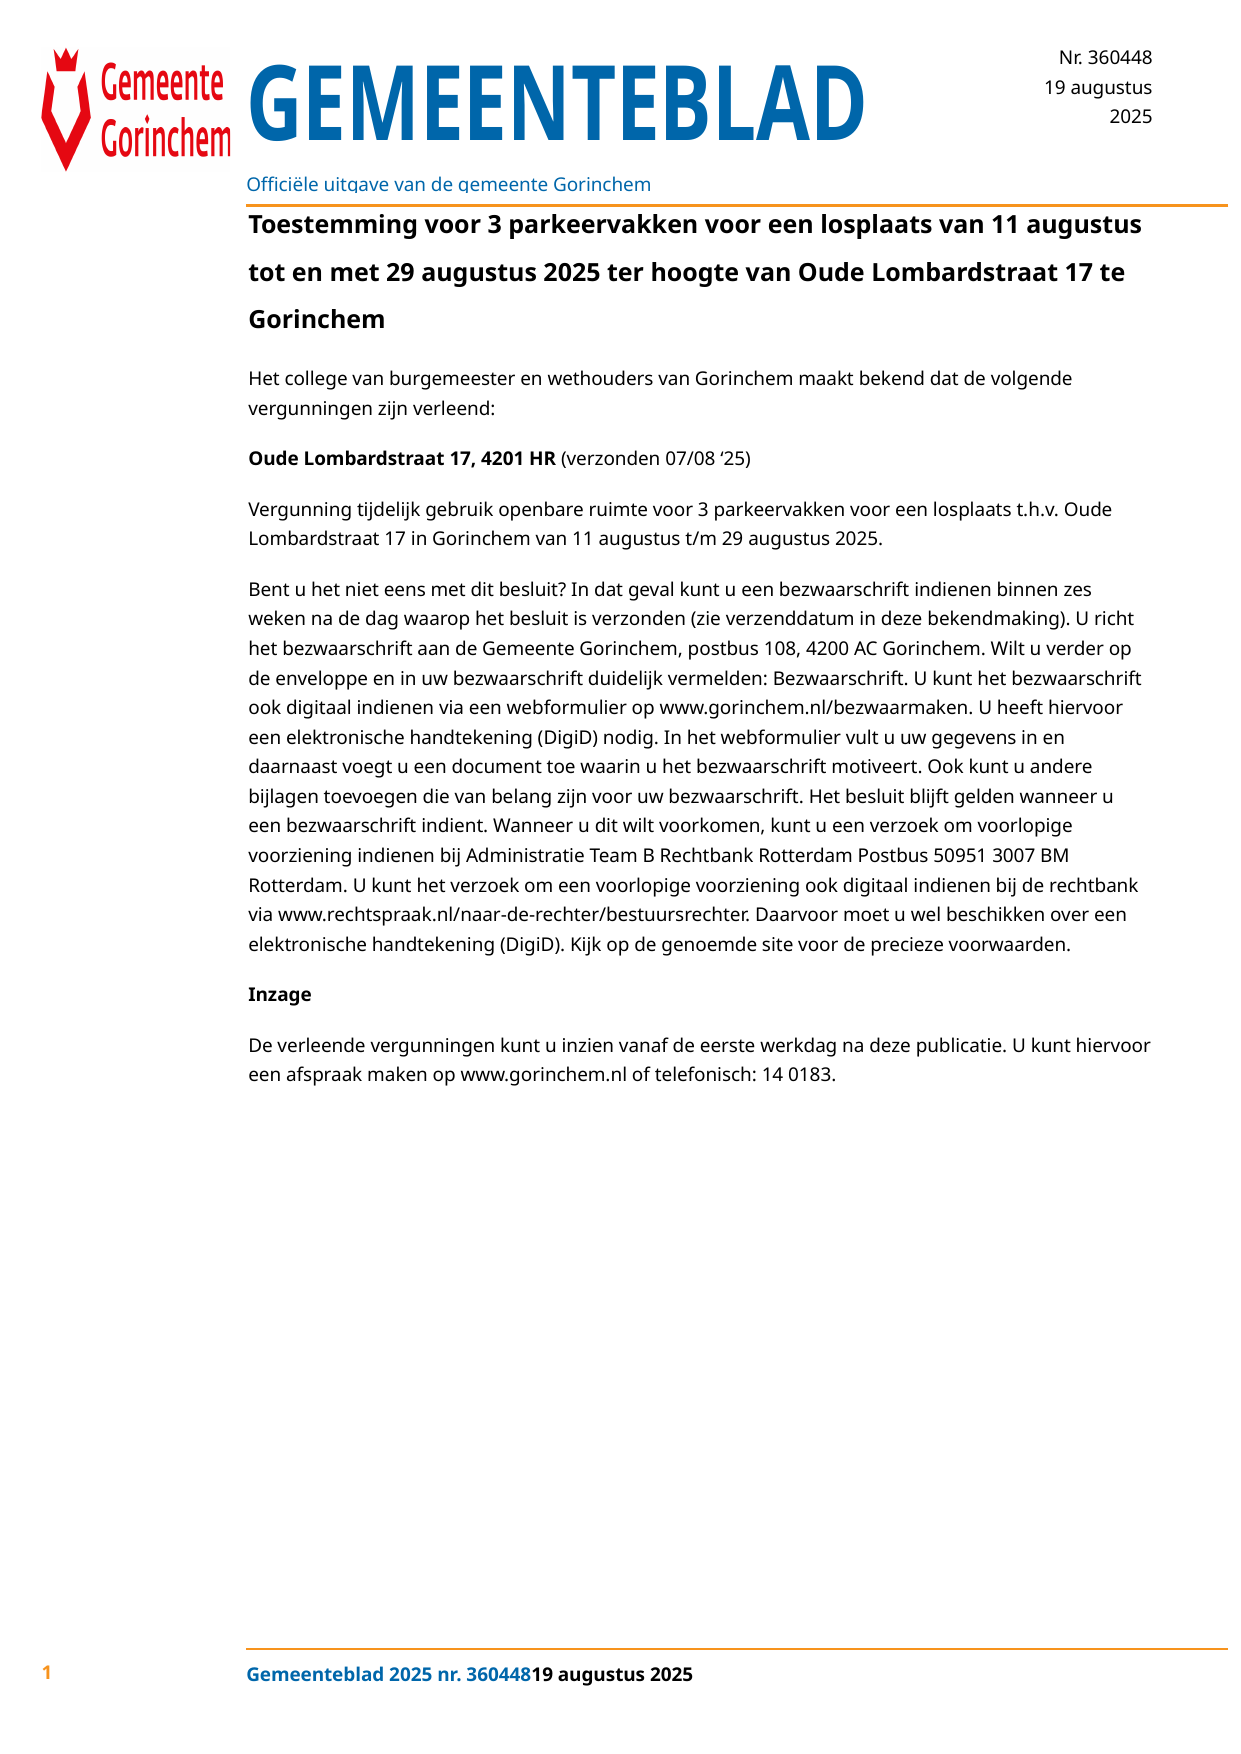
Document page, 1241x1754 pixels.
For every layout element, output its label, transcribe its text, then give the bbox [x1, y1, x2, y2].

text Inzage [248, 981, 1152, 1007]
text Oude Lombardstraat 17, 4201 HR (verzonden 07/08 ‘25) [248, 446, 1152, 471]
text Toestemming voor 3 parkeervakken voor een losplaats van 11 augustus tot en met 29 augustus 2025 ter hoogte van Oude Lombardstraat 17 te Gorinchem [248, 207, 1152, 336]
picture [41, 47, 231, 172]
text Het college van burgemeester en wethouders van Gorinchem maakt bekend dat de volgende vergunningen zijn verleend: [248, 366, 1152, 421]
text Bent u het niet eens met dit besluit? In dat geval kunt u een bezwaarschrift indienen binnen zes weken na de dag waarop het besluit is verzonden (zie verzenddatum in deze bekendmaking). U richt het bezwaarschrift aan de Gemeente Gorinchem, postbus 108, 4200 AC Gorinchem. Wilt u verder op de enveloppe en in uw bezwaarschrift duidelijk vermelden: Bezwaarschrift. U kunt het bezwaarschrift ook digitaal indienen via een webformulier op www.gorinchem.nl/bezwaarmaken. U heeft hiervoor een elektronische handtekening (DigiD) nodig. In het webformulier vult u uw gegevens in en daarnaast voegt u een document toe waarin u het bezwaarschrift motiveert. Ook kunt u andere bijlagen toevoegen die van belang zijn voor uw bezwaarschrift. Het besluit blijft gelden wanneer u een bezwaarschrift indient. Wanneer u dit wilt voorkomen, kunt u een verzoek om voorlopige voorziening indienen bij Administratie Team B Rechtbank Rotterdam Postbus 50951 3007 BM Rotterdam. U kunt het verzoek om een voorlopige voorziening ook digitaal indienen bij de rechtbank via www.rechtspraak.nl/naar-de-rechter/bestuursrechter. Daarvoor moet u wel beschikken over een elektronische handtekening (DigiD). Kijk op de genoemde site voor de precieze voorwaarden. [248, 576, 1152, 957]
text Vergunning tijdelijk gebruik openbare ruimte voor 3 parkeervakken voor een losplaats t.h.v. Oude Lombardstraat 17 in Gorinchem van 11 augustus t/m 29 augustus 2025. [248, 496, 1152, 551]
text De verleende vergunningen kunt u inzien vanaf de eerste werkdag na deze publicatie. U kunt hiervoor een afspraak maken op www.gorinchem.nl of telefonisch: 14 0183. [248, 1032, 1152, 1087]
